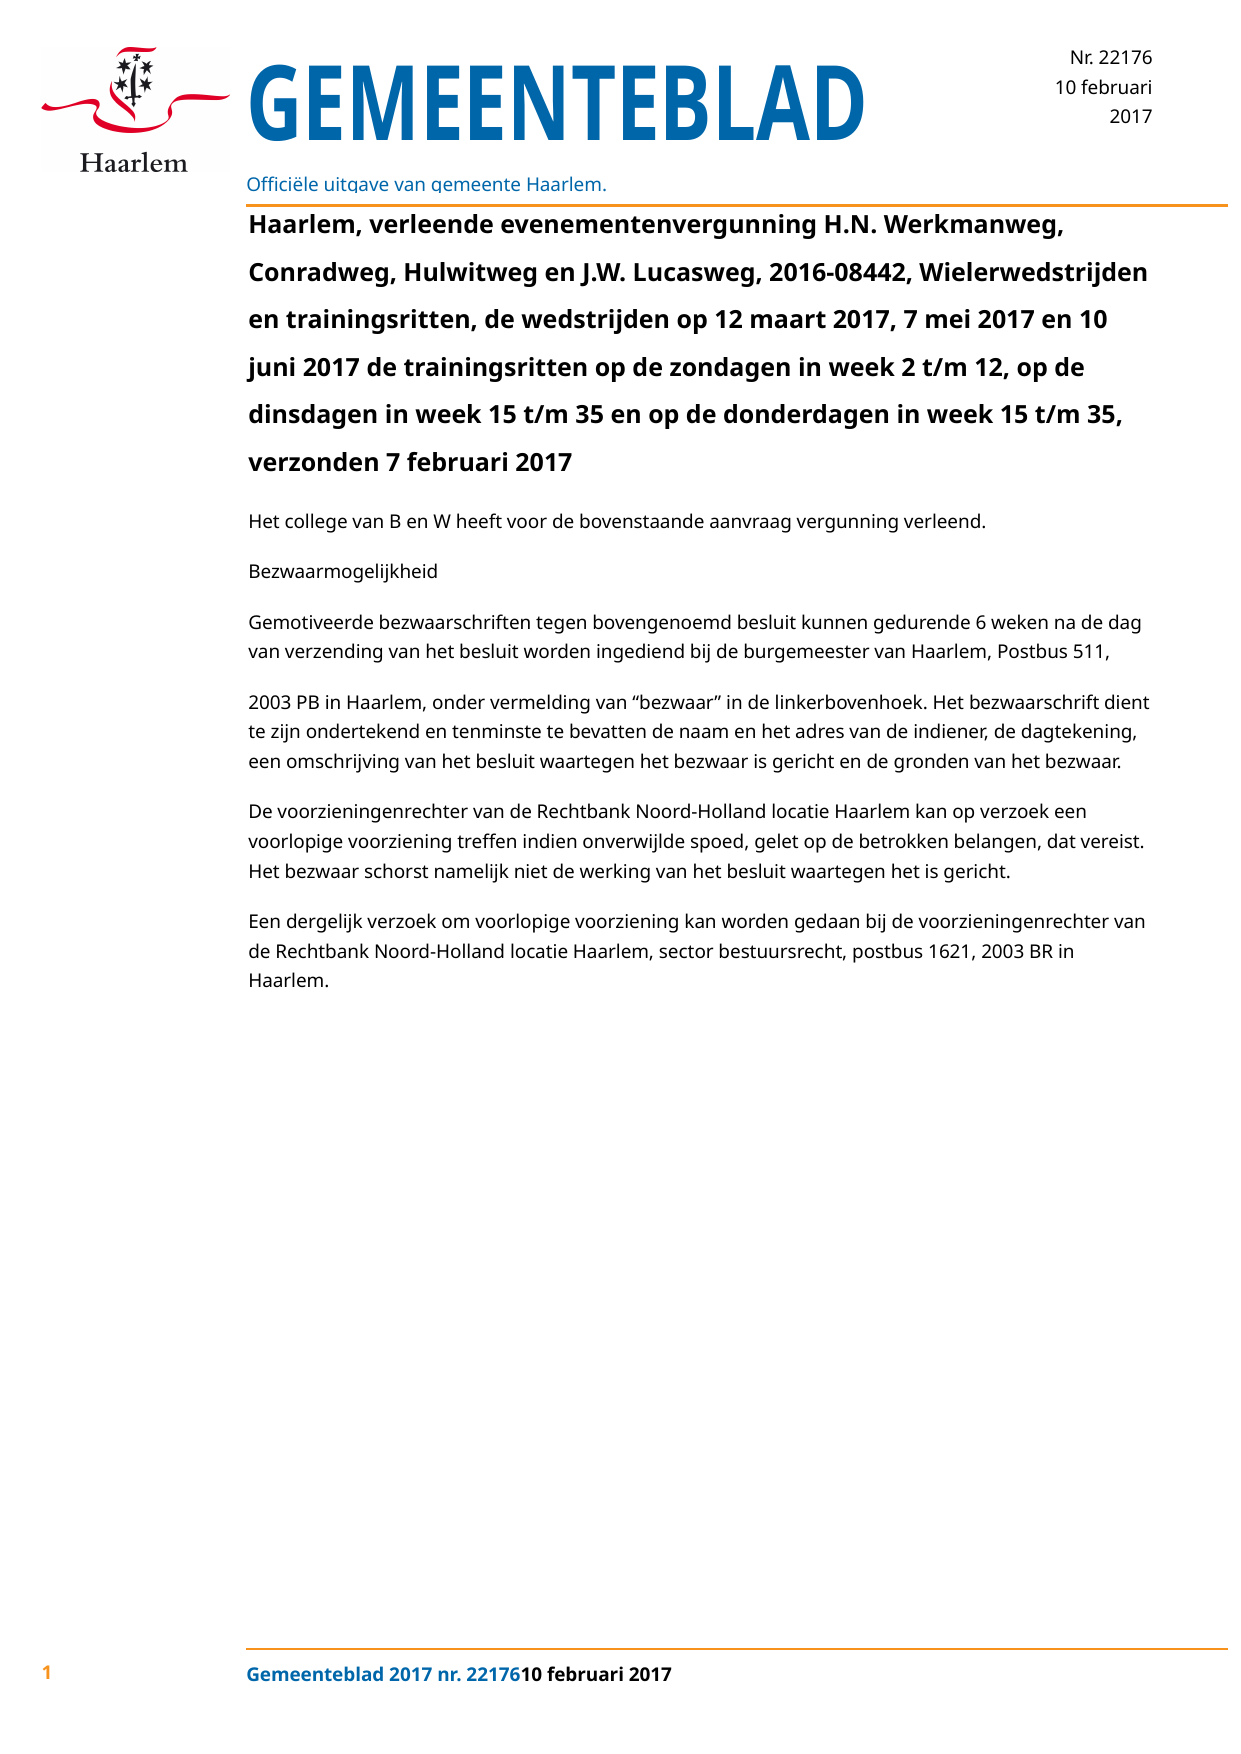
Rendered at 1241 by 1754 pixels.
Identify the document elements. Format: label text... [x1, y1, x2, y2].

picture [41, 47, 231, 172]
text 2003 PB in Haarlem, onder vermelding van “bezwaar” in de linkerbovenhoek. Het bezwaarschrift dient te zijn ondertekend en tenminste te bevatten de naam en het adres van de indiener, de dagtekening, een omschrijving van het besluit waartegen het bezwaar is gericht en de gronden van het bezwaar. [248, 689, 1152, 774]
text Haarlem, verleende evenementenvergunning H.N. Werkmanweg, Conradweg, Hulwitweg en J.W. Lucasweg, 2016-08442, Wielerwedstrijden en trainingsritten, de wedstrijden op 12 maart 2017, 7 mei 2017 en 10 juni 2017 de trainingsritten op de zondagen in week 2 t/m 12, op de dinsdagen in week 15 t/m 35 en op de donderdagen in week 15 t/m 35, verzonden 7 februari 2017 [248, 207, 1152, 479]
text Een dergelijk verzoek om voorlopige voorziening kan worden gedaan bij de voorzieningenrechter van de Rechtbank Noord-Holland locatie Haarlem, sector bestuursrecht, postbus 1621, 2003 BR in Haarlem. [248, 908, 1152, 993]
text Het college van B en W heeft voor de bovenstaande aanvraag vergunning verleend. [248, 508, 1152, 534]
text Gemotiveerde bezwaarschriften tegen bovengenoemd besluit kunnen gedurende 6 weken na de dag van verzending van het besluit worden ingediend bij de burgemeester van Haarlem, Postbus 511, [248, 609, 1152, 664]
text Bezwaarmogelijkheid [248, 559, 1152, 584]
text De voorzieningenrechter van de Rechtbank Noord-Holland locatie Haarlem kan op verzoek een voorlopige voorziening treffen indien onverwijlde spoed, gelet op de betrokken belangen, dat vereist. Het bezwaar schorst namelijk niet de werking van het besluit waartegen het is gericht. [248, 799, 1152, 884]
